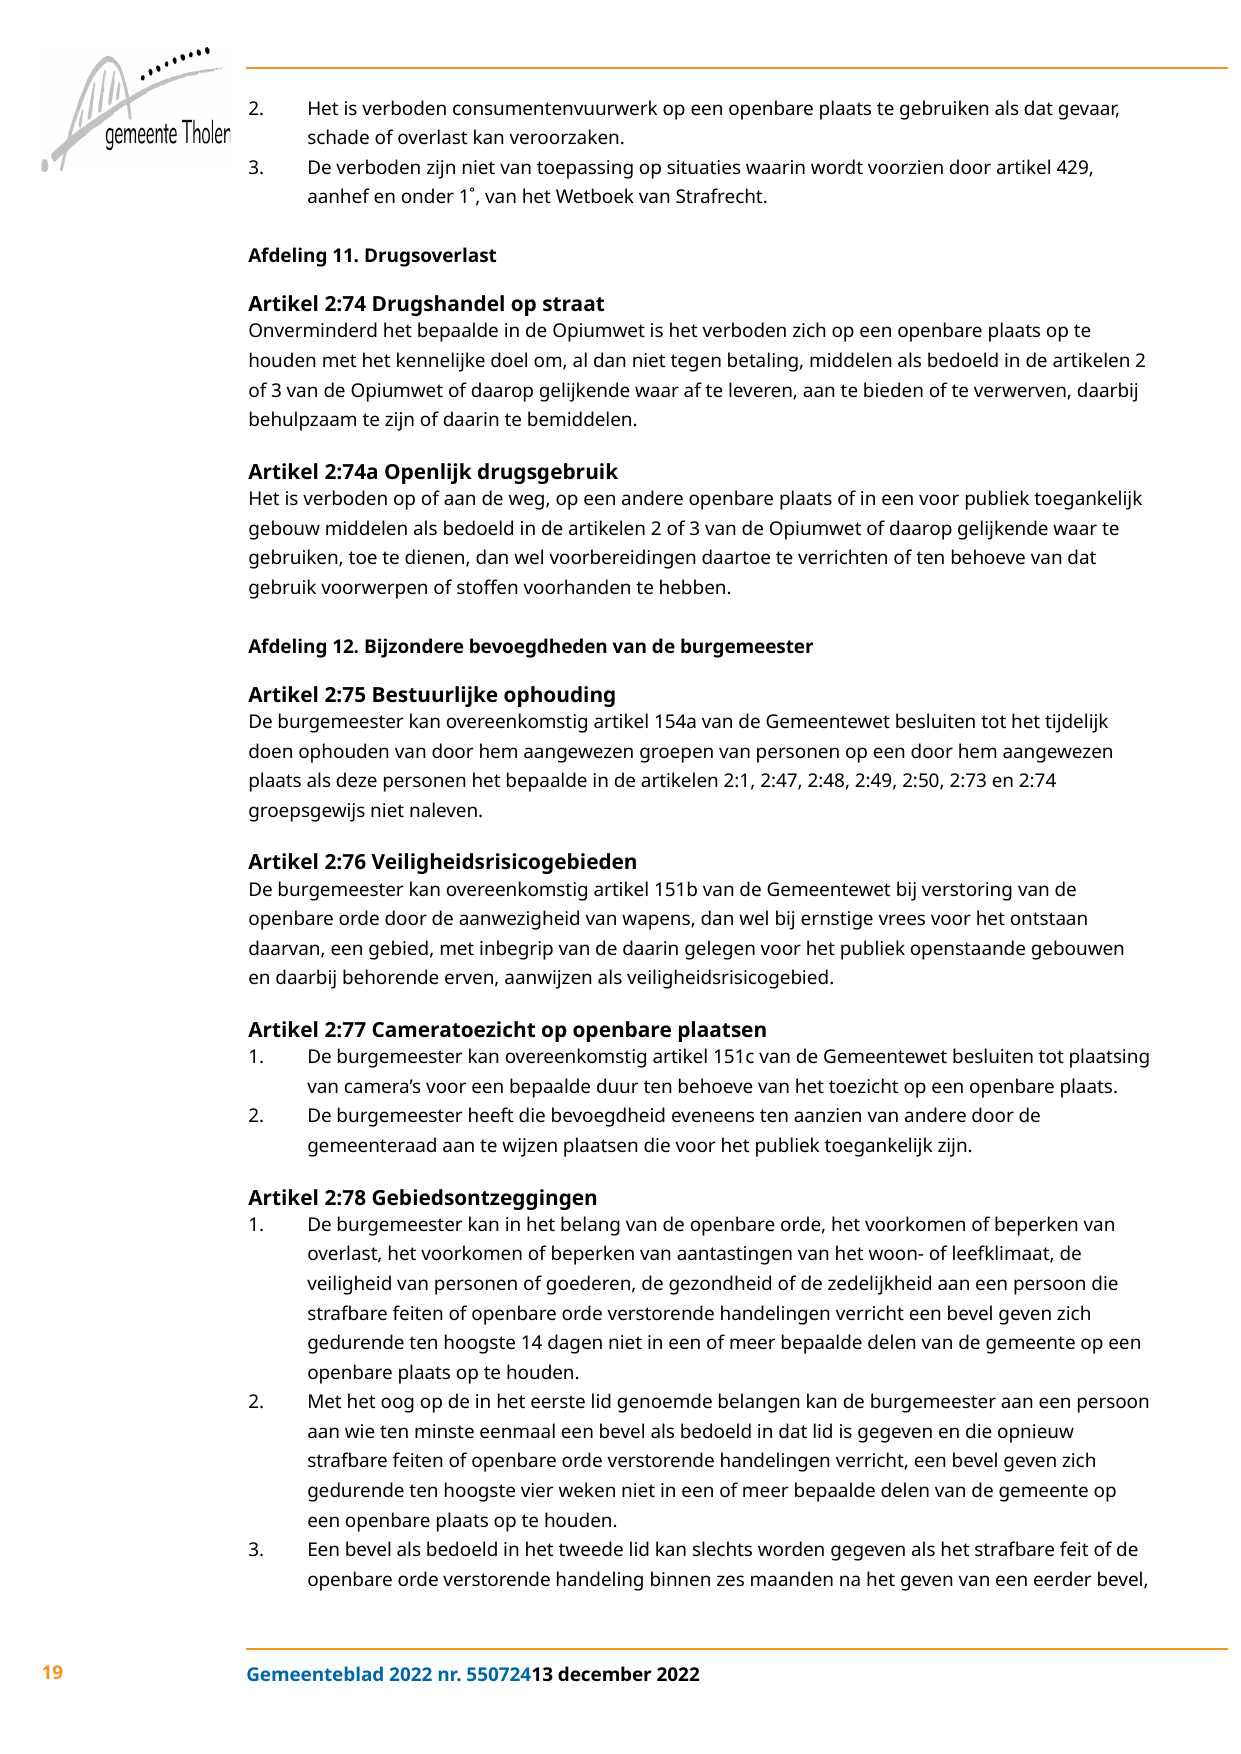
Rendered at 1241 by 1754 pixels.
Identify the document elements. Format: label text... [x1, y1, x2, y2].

text Artikel 2:76 Veiligheidsrisicogebieden [248, 847, 1152, 876]
picture [41, 47, 231, 172]
list De verboden zijn niet van toepassing op situaties waarin wordt voorzien door artikel 429, aanhef en onder 1˚, van het Wetboek van Strafrecht. [248, 154, 1152, 209]
text Het is verboden op of aan de weg, op een andere openbare plaats of in een voor publiek toegankelijk gebouw middelen als bedoeld in de artikelen 2 of 3 van de Opiumwet of daarop gelijkende waar te gebruiken, toe te dienen, dan wel voorbereidingen daartoe te verrichten of ten behoeve van dat gebruik voorwerpen of stoffen voorhanden te hebben. [248, 485, 1152, 600]
text De burgemeester kan overeenkomstig artikel 151b van de Gemeentewet bij verstoring van de openbare orde door de aanwezigheid van wapens, dan wel bij ernstige vrees voor het ontstaan daarvan, een gebied, met inbegrip van de daarin gelegen voor het publiek openstaande gebouwen en daarbij behorende erven, aanwijzen als veiligheidsrisicogebied. [248, 876, 1152, 990]
text Afdeling 11. Drugsoverlast [248, 243, 1152, 268]
text De burgemeester kan overeenkomstig artikel 154a van de Gemeentewet besluiten tot het tijdelijk doen ophouden van door hem aangewezen groepen van personen op een door hem aangewezen plaats als deze personen het bepaalde in de artikelen 2:1, 2:47, 2:48, 2:49, 2:50, 2:73 en 2:74 groepsgewijs niet naleven. [248, 708, 1152, 823]
text Artikel 2:75 Bestuurlijke ophouding [248, 680, 1152, 708]
list Met het oog op de in het eerste lid genoemde belangen kan de burgemeester aan een persoon aan wie ten minste eenmaal een bevel als bedoeld in dat lid is gegeven en die opnieuw strafbare feiten of openbare orde verstorende handelingen verricht, een bevel geven zich gedurende ten hoogste vier weken niet in een of meer bepaalde delen van de gemeente op een openbare plaats op te houden. [248, 1388, 1152, 1533]
list Het is verboden consumentenvuurwerk op een openbare plaats te gebruiken als dat gevaar, schade of overlast kan veroorzaken. [248, 95, 1152, 150]
text Artikel 2:74a Openlijk drugsgebruik [248, 457, 1152, 485]
list De burgemeester heeft die bevoegdheid eveneens ten aanzien van andere door de gemeenteraad aan te wijzen plaatsen die voor het publiek toegankelijk zijn. [248, 1103, 1152, 1158]
text Artikel 2:78 Gebiedsontzeggingen [248, 1183, 1152, 1211]
list Een bevel als bedoeld in het tweede lid kan slechts worden gegeven als het strafbare feit of de openbare orde verstorende handeling binnen zes maanden na het geven van een eerder bevel, [248, 1536, 1152, 1592]
text Afdeling 12. Bijzondere bevoegdheden van de burgemeester [248, 633, 1152, 659]
text Artikel 2:74 Drugshandel op straat [248, 289, 1152, 318]
list De burgemeester kan overeenkomstig artikel 151c van de Gemeentewet besluiten tot plaatsing van camera’s voor een bepaalde duur ten behoeve van het toezicht op een openbare plaats. [248, 1043, 1152, 1099]
list De burgemeester kan in het belang van de openbare orde, het voorkomen of beperken van overlast, het voorkomen of beperken van aantastingen van het woon- of leefklimaat, de veiligheid van personen of goederen, de gezondheid of de zedelijkheid aan een persoon die strafbare feiten of openbare orde verstorende handelingen verricht een bevel geven zich gedurende ten hoogste 14 dagen niet in een of meer bepaalde delen van de gemeente op een openbare plaats op te houden. [248, 1211, 1152, 1385]
text Onverminderd het bepaalde in de Opiumwet is het verboden zich op een openbare plaats op te houden met het kennelijke doel om, al dan niet tegen betaling, middelen als bedoeld in de artikelen 2 of 3 van de Opiumwet of daarop gelijkende waar af te leveren, aan te bieden of te verwerven, daarbij behulpzaam te zijn of daarin te bemiddelen. [248, 318, 1152, 432]
text Artikel 2:77 Cameratoezicht op openbare plaatsen [248, 1015, 1152, 1043]
